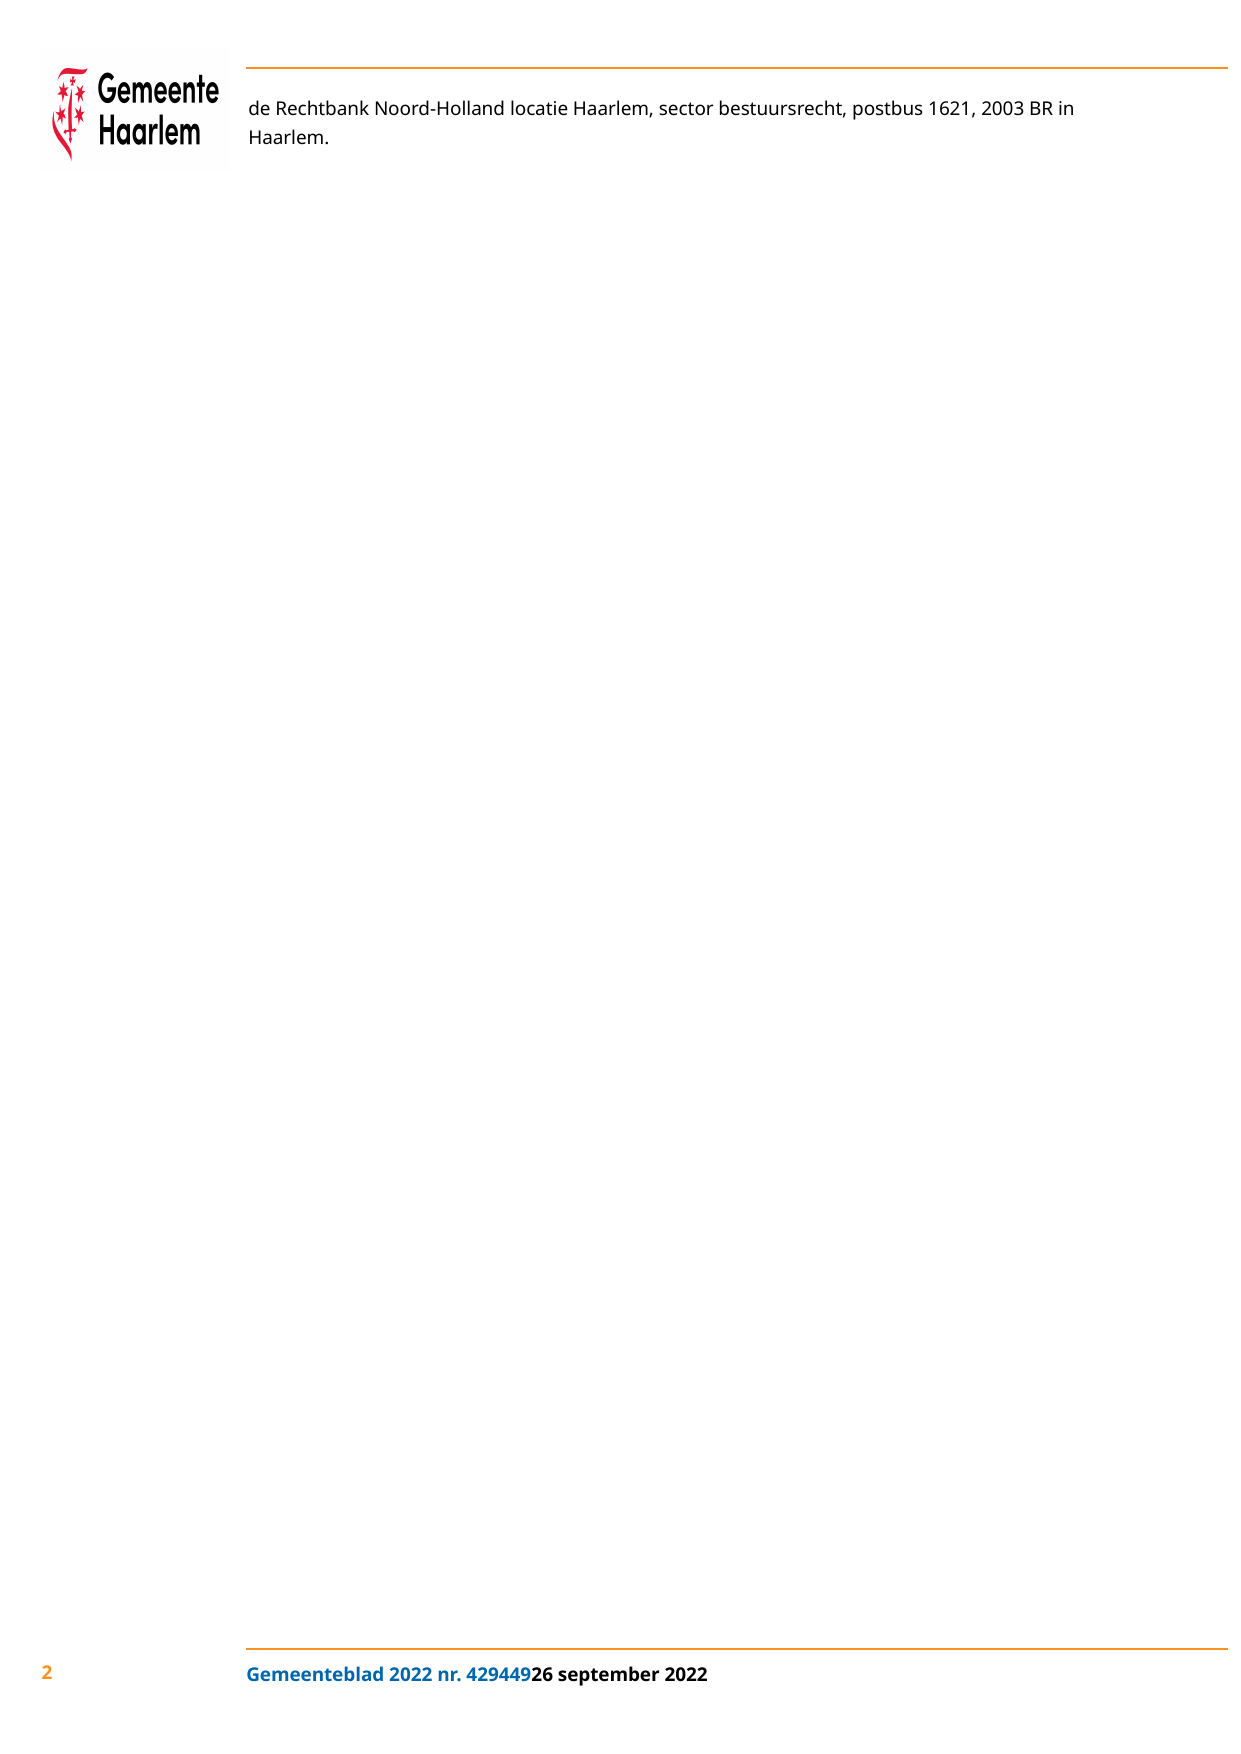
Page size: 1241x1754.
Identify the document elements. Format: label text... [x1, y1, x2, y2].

picture [41, 47, 231, 172]
text de Rechtbank Noord-Holland locatie Haarlem, sector bestuursrecht, postbus 1621, 2003 BR in Haarlem. [248, 95, 1152, 150]
